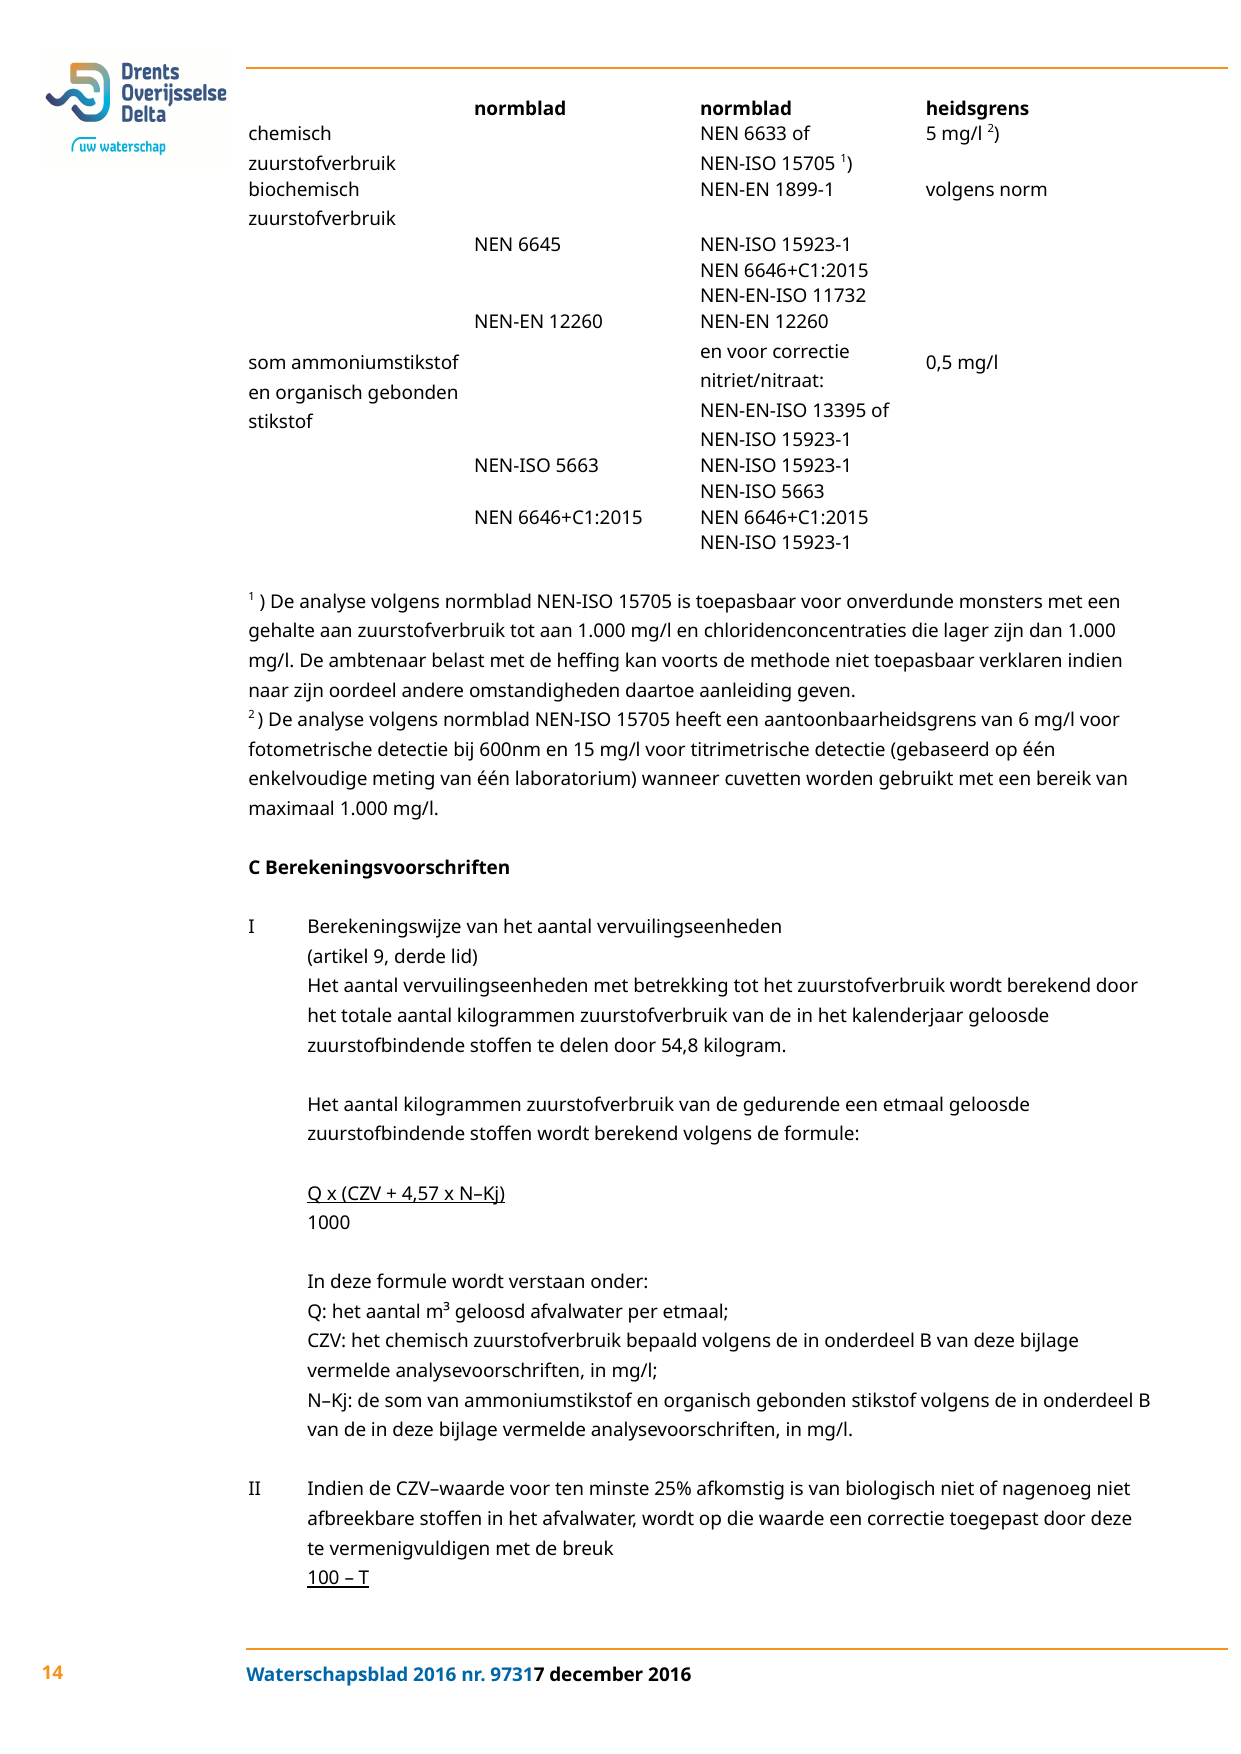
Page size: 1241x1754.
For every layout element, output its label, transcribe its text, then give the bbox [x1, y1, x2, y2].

list (artikel 9, derde lid) [248, 943, 1152, 969]
list Het aantal kilogrammen zuurstofverbruik van de gedurende een etmaal geloosde zuurstofbindende stoffen wordt berekend volgens de formule: [248, 1091, 1152, 1146]
table_cell NEN-EN 1899-1 [700, 176, 926, 231]
table_cell NEN-ISO 15923-1 [700, 453, 926, 478]
table_cell volgens norm [926, 176, 1152, 231]
table_header normblad [474, 95, 700, 121]
list CZV: het chemisch zuurstofverbruik bepaald volgens de in onderdeel B van deze bijlage vermelde analysevoorschriften, in mg/l; [248, 1328, 1152, 1383]
text C Berekeningsvoorschriften [248, 854, 1152, 880]
list 1000 [248, 1209, 1152, 1235]
list Q x (CZV + 4,57 x N–Kj) [248, 1180, 1152, 1206]
text 2 ) De analyse volgens normblad NEN-ISO 15705 heeft een aantoonbaarheidsgrens van 6 mg/l voor fotometrische detectie bij 600nm en 15 mg/l voor titrimetrische detectie (gebaseerd op één enkelvoudige meting van één laboratorium) wanneer cuvetten worden gebruikt met een bereik van maximaal 1.000 mg/l. [248, 706, 1152, 821]
table_cell [474, 283, 700, 308]
table_cell 0,5 mg/l [926, 231, 1152, 555]
table_header [248, 95, 474, 121]
list In deze formule wordt verstaan onder: [248, 1268, 1152, 1294]
table_cell NEN 6645 [474, 231, 700, 257]
picture [41, 47, 231, 172]
table_cell 5 mg/l 2) [926, 121, 1152, 176]
list N–Kj: de som van ammoniumstikstof en organisch gebonden stikstof volgens de in onderdeel B van de in deze bijlage vermelde analysevoorschriften, in mg/l. [248, 1387, 1152, 1442]
table_cell [474, 530, 700, 555]
table_cell NEN-EN-ISO 11732 [700, 283, 926, 308]
table_cell NEN-EN 12260 en voor correctie nitriet/nitraat: NEN-EN-ISO 13395 of NEN-ISO 15923-1 [700, 308, 926, 452]
table_cell NEN-ISO 5663 [474, 453, 700, 478]
table_cell chemisch zuurstofverbruik [248, 121, 474, 176]
table_cell [474, 176, 700, 231]
table_cell [474, 478, 700, 504]
table_header heidsgrens [926, 95, 1152, 121]
text 1 ) De analyse volgens normblad NEN-ISO 15705 is toepasbaar voor onverdunde monsters met een gehalte aan zuurstofverbruik tot aan 1.000 mg/l en chloridenconcentraties die lager zijn dan 1.000 mg/l. De ambtenaar belast met de heffing kan voorts de methode niet toepasbaar verklaren indien naar zijn oordeel andere omstandigheden daartoe aanleiding geven. [248, 588, 1152, 703]
table_cell NEN-ISO 15923-1 [700, 530, 926, 555]
table_cell NEN 6646+C1:2015 [700, 504, 926, 529]
table_cell NEN 6646+C1:2015 [700, 257, 926, 283]
table_cell som ammoniumstikstof en organisch gebonden stikstof [248, 231, 474, 555]
list 100 – T [248, 1564, 1152, 1590]
table_cell NEN-ISO 5663 [700, 478, 926, 504]
list Het aantal vervuilingseenheden met betrekking tot het zuurstofverbruik wordt berekend door het totale aantal kilogrammen zuurstofverbruik van de in het kalenderjaar geloosde zuurstofbindende stoffen te delen door 54,8 kilogram. [248, 973, 1152, 1058]
list Q: het aantal m³ geloosd afvalwater per etmaal; [248, 1298, 1152, 1324]
table_cell NEN 6646+C1:2015 [474, 504, 700, 529]
table_cell [474, 257, 700, 283]
table_cell biochemisch zuurstofverbruik [248, 176, 474, 231]
table_cell NEN 6633 of NEN-ISO 15705 1) [700, 121, 926, 176]
table_cell NEN-ISO 15923-1 [700, 231, 926, 257]
list Berekeningswijze van het aantal vervuilingseenheden [248, 913, 1152, 939]
table_cell NEN-EN 12260 [474, 308, 700, 452]
list Indien de CZV–waarde voor ten minste 25% afkomstig is van biologisch niet of nagenoeg niet afbreekbare stoffen in het afvalwater, wordt op die waarde een correctie toegepast door deze te vermenigvuldigen met de breuk [248, 1476, 1152, 1561]
table_cell [474, 121, 700, 176]
table_header normblad [700, 95, 926, 121]
